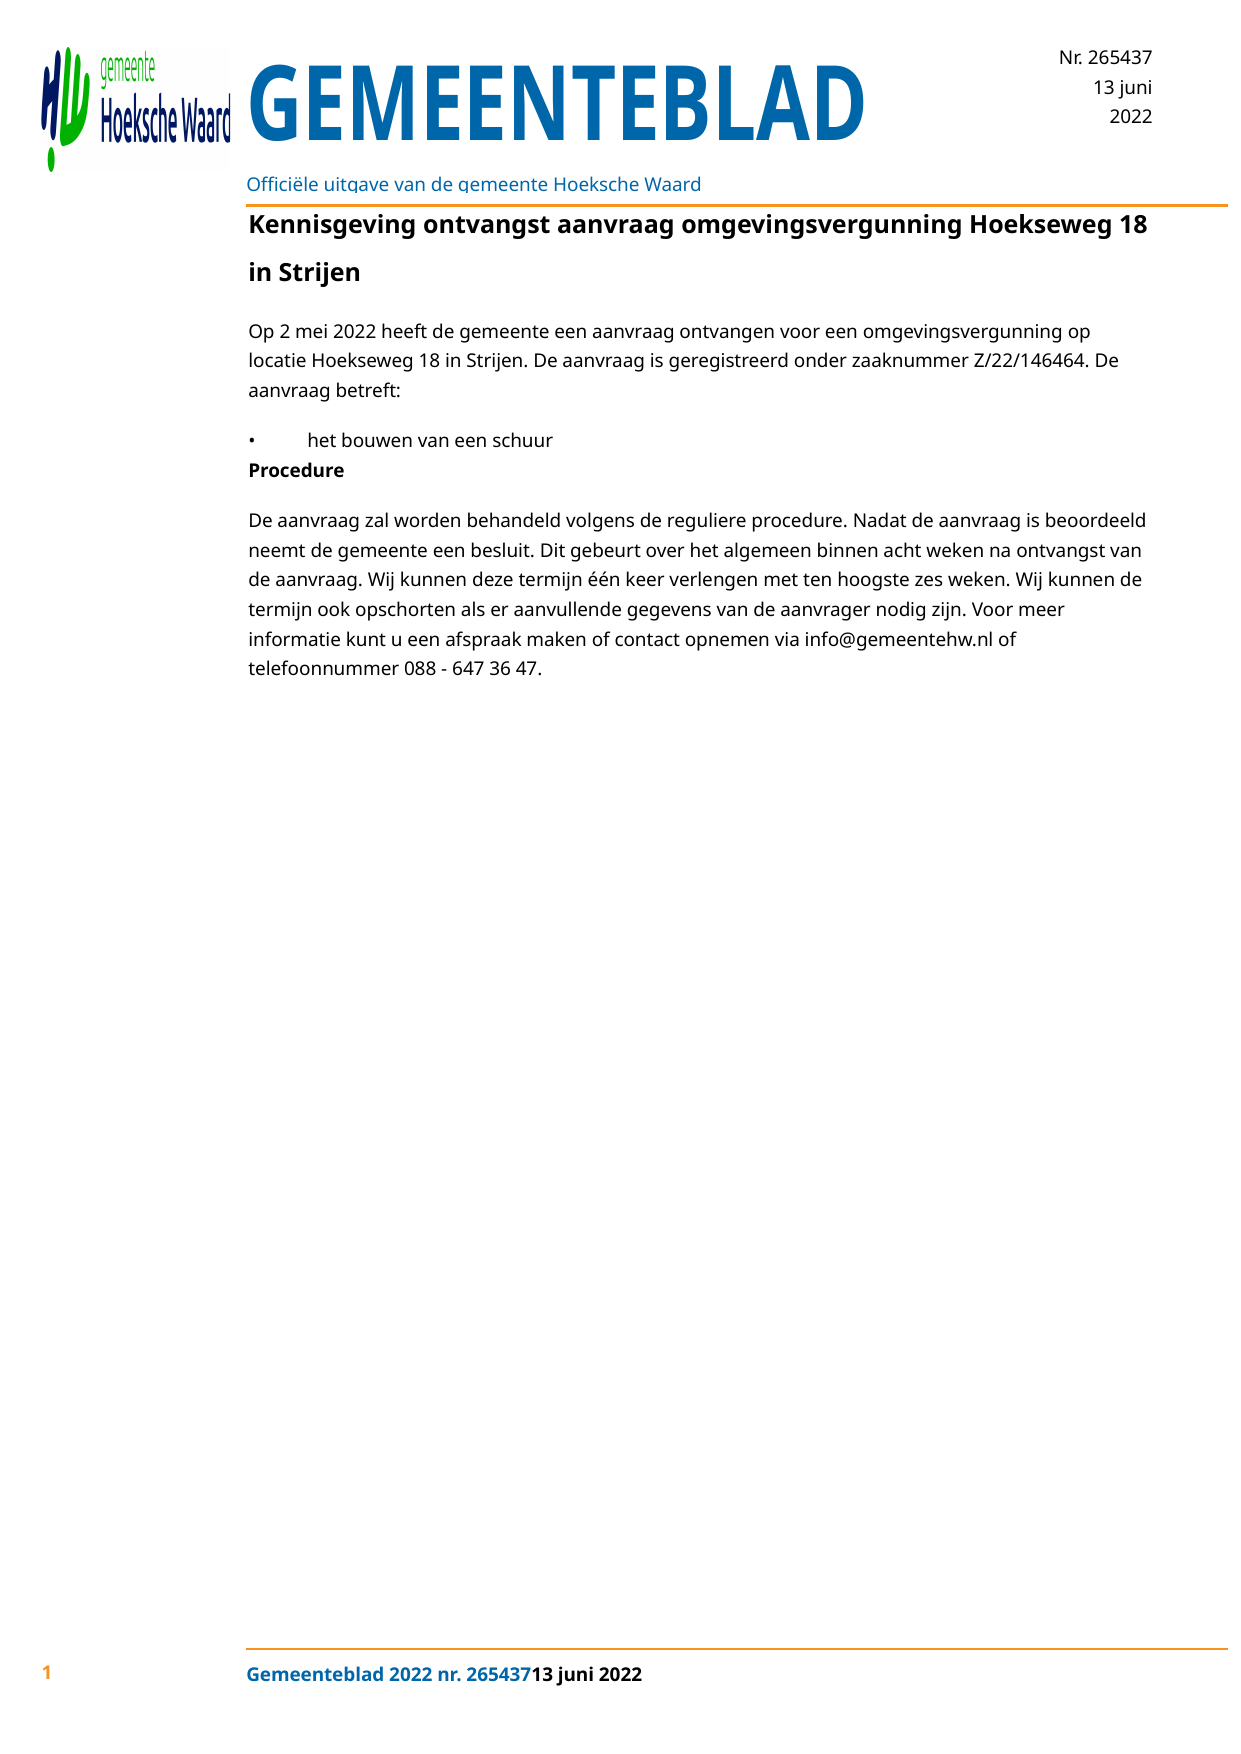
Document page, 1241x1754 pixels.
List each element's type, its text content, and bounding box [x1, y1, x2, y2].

text De aanvraag zal worden behandeld volgens de reguliere procedure. Nadat de aanvraag is beoordeeld neemt de gemeente een besluit. Dit gebeurt over het algemeen binnen acht weken na ontvangst van de aanvraag. Wij kunnen deze termijn één keer verlengen met ten hoogste zes weken. Wij kunnen de termijn ook opschorten als er aanvullende gegevens van de aanvrager nodig zijn. Voor meer informatie kunt u een afspraak maken of contact opnemen via info@gemeentehw.nl of telefoonnummer 088 - 647 36 47. [248, 507, 1152, 681]
list het bouwen van een schuur [248, 427, 1152, 453]
text Procedure [248, 457, 1152, 483]
text Kennisgeving ontvangst aanvraag omgevingsvergunning Hoekseweg 18 in Strijen [248, 207, 1152, 288]
text Op 2 mei 2022 heeft de gemeente een aanvraag ontvangen voor een omgevingsvergunning op locatie Hoekseweg 18 in Strijen. De aanvraag is geregistreerd onder zaaknummer Z/22/146464. De aanvraag betreft: [248, 318, 1152, 403]
picture [41, 47, 231, 172]
